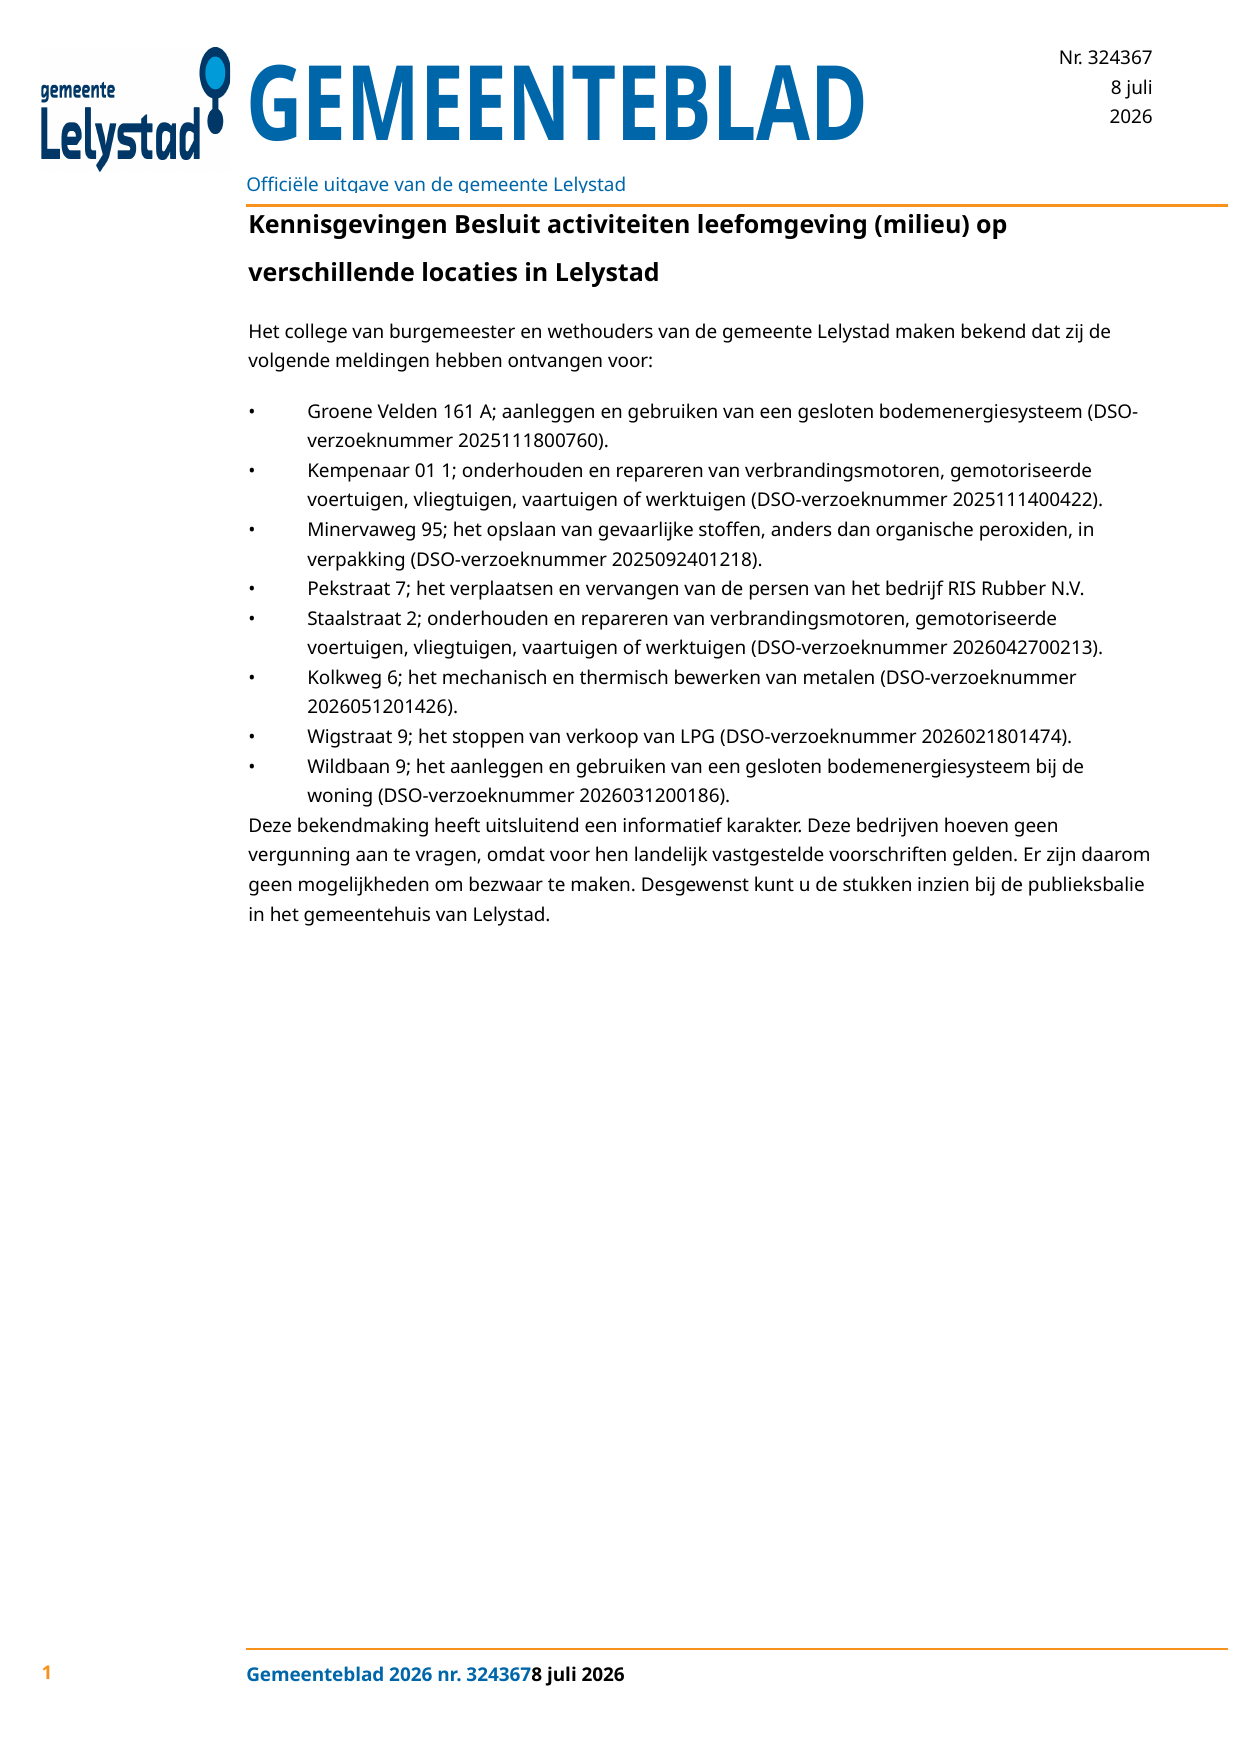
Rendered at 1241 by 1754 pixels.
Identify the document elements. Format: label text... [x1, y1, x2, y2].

text Kennisgevingen Besluit activiteiten leefomgeving (milieu) op verschillende locaties in Lelystad [248, 207, 1152, 288]
text Het college van burgemeester en wethouders van de gemeente Lelystad maken bekend dat zij de volgende meldingen hebben ontvangen voor: [248, 318, 1152, 373]
list Groene Velden 161 A; aanleggen en gebruiken van een gesloten bodemenergiesysteem (DSO-verzoeknummer 2025111800760). [248, 398, 1152, 453]
list Staalstraat 2; onderhouden en repareren van verbrandingsmotoren, gemotoriseerde voertuigen, vliegtuigen, vaartuigen of werktuigen (DSO-verzoeknummer 2026042700213). [248, 605, 1152, 660]
list Minervaweg 95; het opslaan van gevaarlijke stoffen, anders dan organische peroxiden, in verpakking (DSO-verzoeknummer 2025092401218). [248, 516, 1152, 572]
list Pekstraat 7; het verplaatsen en vervangen van de persen van het bedrijf RIS Rubber N.V. [248, 575, 1152, 601]
list Kempenaar 01 1; onderhouden en repareren van verbrandingsmotoren, gemotoriseerde voertuigen, vliegtuigen, vaartuigen of werktuigen (DSO-verzoeknummer 2025111400422). [248, 457, 1152, 512]
list Kolkweg 6; het mechanisch en thermisch bewerken van metalen (DSO-verzoeknummer 2026051201426). [248, 664, 1152, 719]
list Wigstraat 9; het stoppen van verkoop van LPG (DSO-verzoeknummer 2026021801474). [248, 723, 1152, 749]
list Wildbaan 9; het aanleggen en gebruiken van een gesloten bodemenergiesysteem bij de woning (DSO-verzoeknummer 2026031200186). [248, 753, 1152, 808]
picture [41, 47, 231, 172]
text Deze bekendmaking heeft uitsluitend een informatief karakter. Deze bedrijven hoeven geen vergunning aan te vragen, omdat voor hen landelijk vastgestelde voorschriften gelden. Er zijn daarom geen mogelijkheden om bezwaar te maken. Desgewenst kunt u de stukken inzien bij de publieksbalie in het gemeentehuis van Lelystad. [248, 812, 1152, 927]
